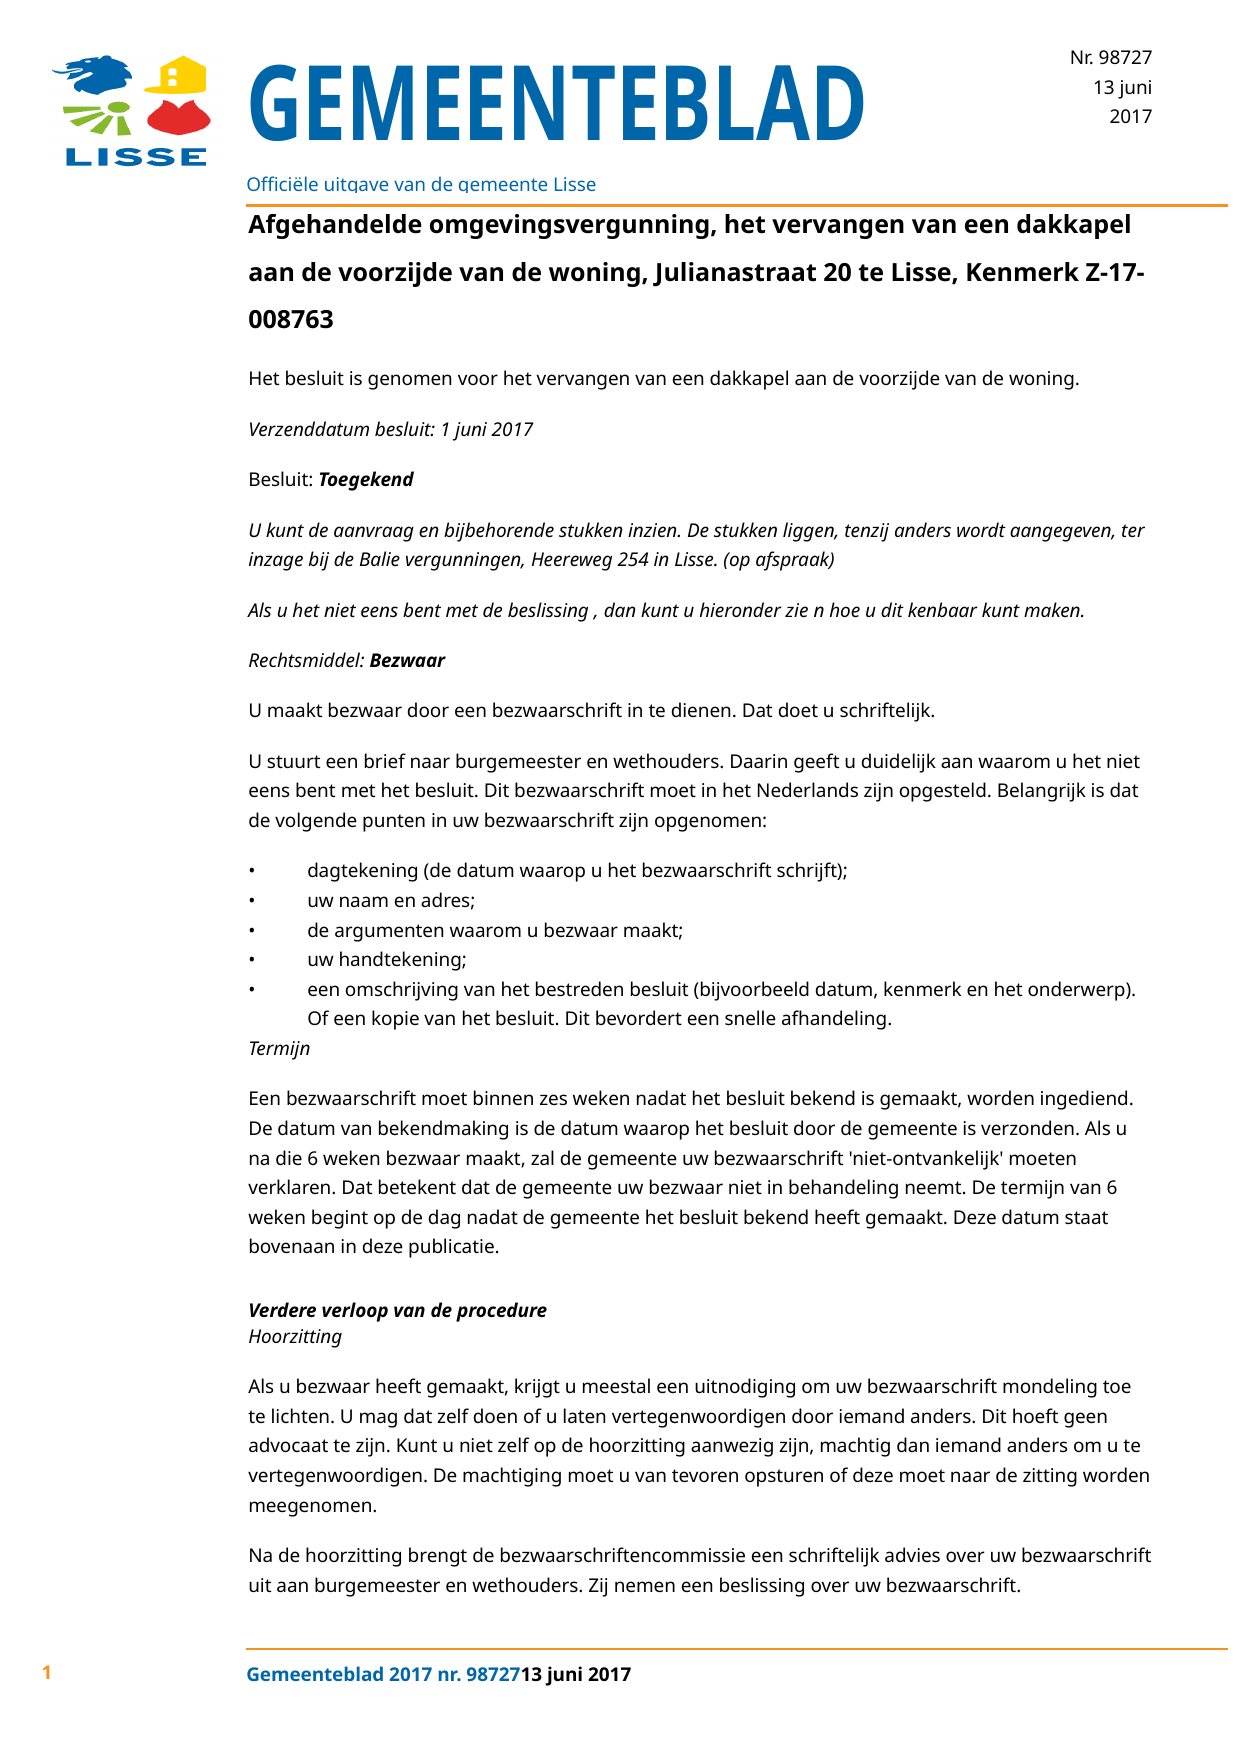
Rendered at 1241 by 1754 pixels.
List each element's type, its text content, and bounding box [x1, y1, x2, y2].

text Besluit: Toegekend [248, 466, 1152, 492]
text Rechtsmiddel: Bezwaar [248, 647, 1152, 673]
text Als u het niet eens bent met de beslissing , dan kunt u hieronder zie n hoe u dit kenbaar kunt maken. [248, 597, 1152, 622]
text Het besluit is genomen voor het vervangen van een dakkapel aan de voorzijde van de woning. [248, 366, 1152, 391]
list dagtekening (de datum waarop u het bezwaarschrift schrijft); [248, 858, 1152, 883]
text Verdere verloop van de procedure [248, 1297, 1152, 1323]
list de argumenten waarom u bezwaar maakt; [248, 917, 1152, 942]
list uw naam en adres; [248, 887, 1152, 913]
text Verzenddatum besluit: 1 juni 2017 [248, 416, 1152, 442]
list uw handtekening; [248, 946, 1152, 972]
picture [41, 47, 231, 172]
text Als u bezwaar heeft gemaakt, krijgt u meestal een uitnodiging om uw bezwaarschrift mondeling toe te lichten. U mag dat zelf doen of u laten vertegenwoordigen door iemand anders. Dit hoeft geen advocaat te zijn. Kunt u niet zelf op de hoorzitting aanwezig zijn, machtig dan iemand anders om u te vertegenwoordigen. De machtiging moet u van tevoren opsturen of deze moet naar de zitting worden meegenomen. [248, 1373, 1152, 1518]
text Afgehandelde omgevingsvergunning, het vervangen van een dakkapel aan de voorzijde van de woning, Julianastraat 20 te Lisse, Kenmerk Z-17-008763 [248, 207, 1152, 336]
text Na de hoorzitting brengt de bezwaarschriftencommissie een schriftelijk advies over uw bezwaarschrift uit aan burgemeester en wethouders. Zij nemen een beslissing over uw bezwaarschrift. [248, 1542, 1152, 1598]
list een omschrijving van het bestreden besluit (bijvoorbeeld datum, kenmerk en het onderwerp). Of een kopie van het besluit. Dit bevordert een snelle afhandeling. [248, 976, 1152, 1031]
text Hoorzitting [248, 1323, 1152, 1349]
text U maakt bezwaar door een bezwaarschrift in te dienen. Dat doet u schriftelijk. [248, 698, 1152, 723]
text U kunt de aanvraag en bijbehorende stukken inzien. De stukken liggen, tenzij anders wordt aangegeven, ter inzage bij de Balie vergunningen, Heereweg 254 in Lisse. (op afspraak) [248, 517, 1152, 572]
text Termijn [248, 1035, 1152, 1061]
text U stuurt een brief naar burgemeester en wethouders. Daarin geeft u duidelijk aan waarom u het niet eens bent met het besluit. Dit bezwaarschrift moet in het Nederlands zijn opgesteld. Belangrijk is dat de volgende punten in uw bezwaarschrift zijn opgenomen: [248, 748, 1152, 833]
text Een bezwaarschrift moet binnen zes weken nadat het besluit bekend is gemaakt, worden ingediend. De datum van bekendmaking is de datum waarop het besluit door de gemeente is verzonden. Als u na die 6 weken bezwaar maakt, zal de gemeente uw bezwaarschrift 'niet-ontvankelijk' moeten verklaren. Dat betekent dat de gemeente uw bezwaar niet in behandeling neemt. De termijn van 6 weken begint op de dag nadat de gemeente het besluit bekend heeft gemaakt. Deze datum staat bovenaan in deze publicatie. [248, 1086, 1152, 1259]
